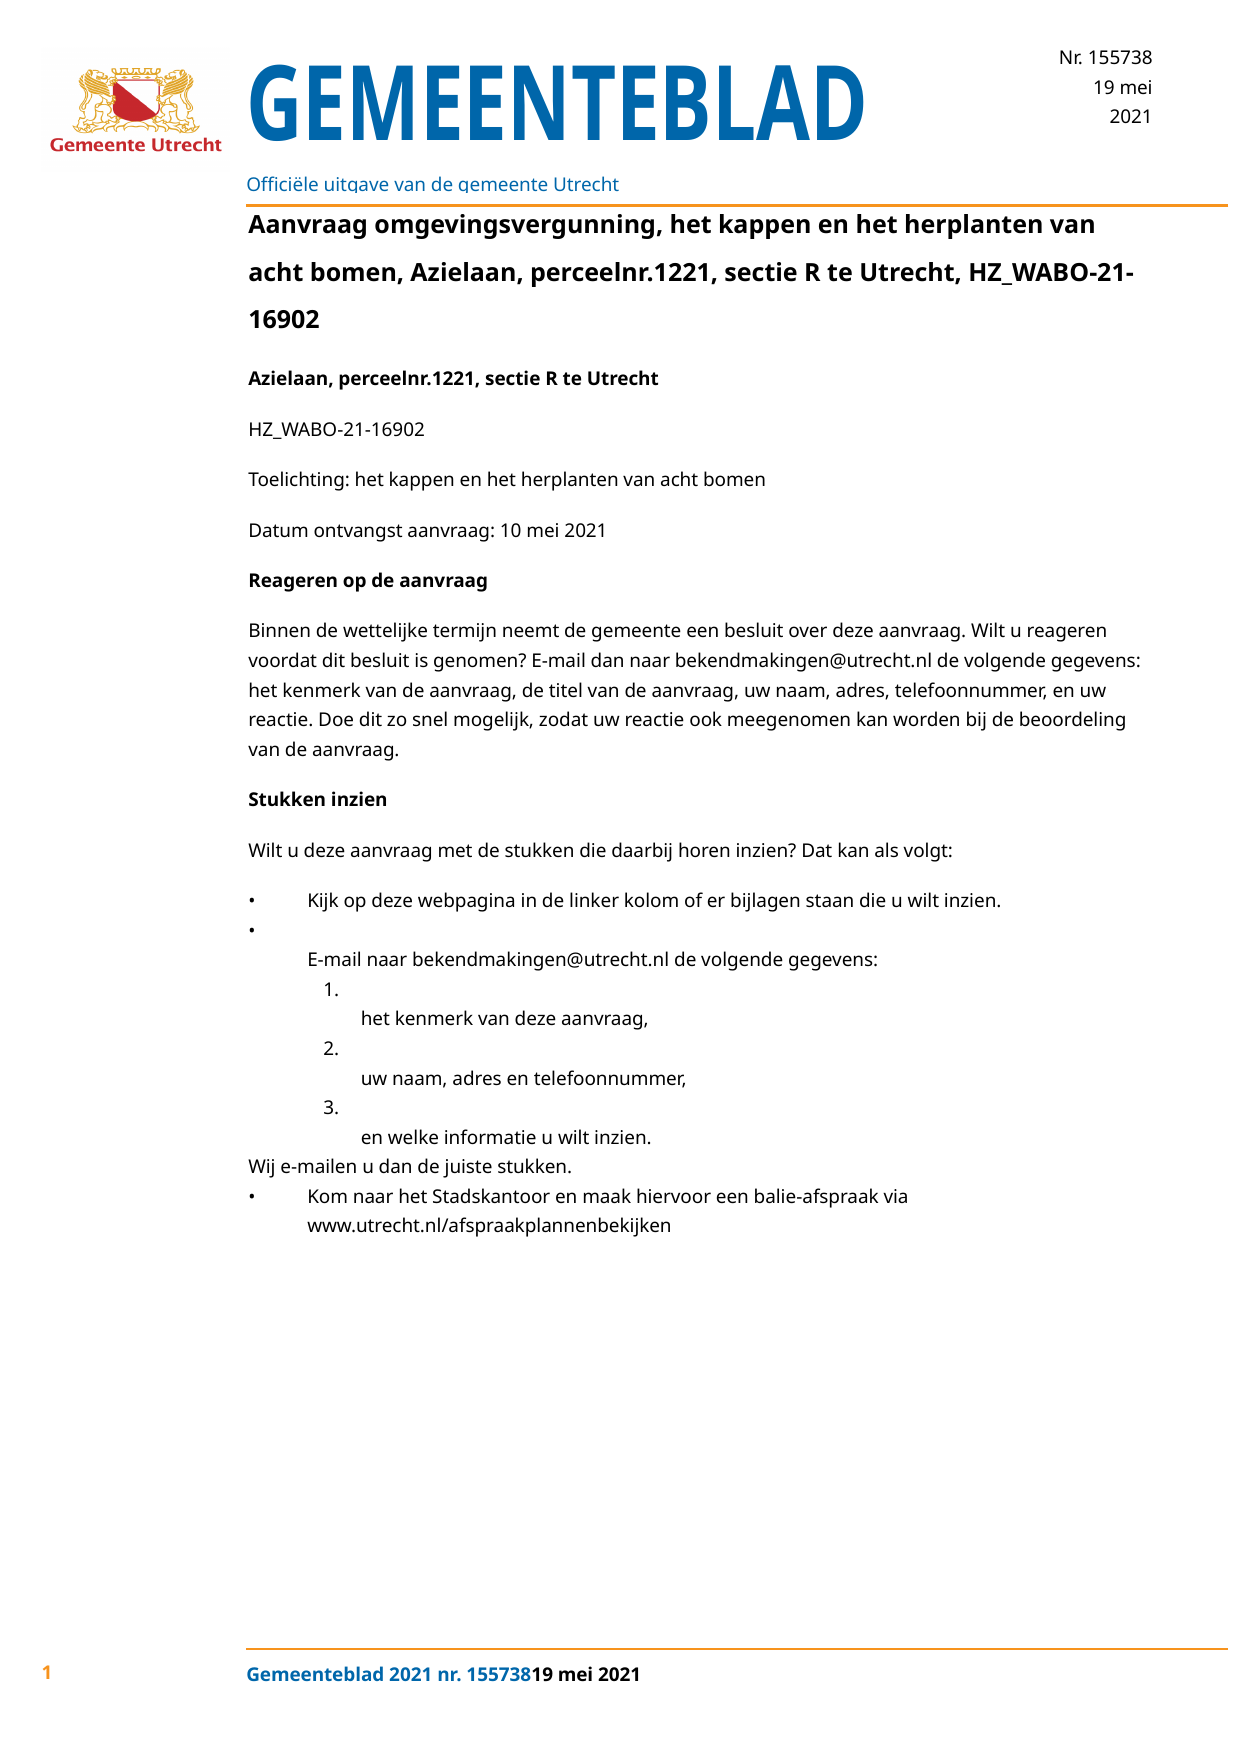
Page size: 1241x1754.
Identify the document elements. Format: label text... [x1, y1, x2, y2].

list Kijk op deze webpagina in de linker kolom of er bijlagen staan die u wilt inzien. [248, 887, 1152, 913]
text Stukken inzien [248, 786, 1152, 812]
text Wij e-mailen u dan de juiste stukken. [248, 1153, 1152, 1179]
list uw naam, adres en telefoonnummer, [323, 1065, 1152, 1090]
text Aanvraag omgevingsvergunning, het kappen en het herplanten van acht bomen, Azielaan, perceelnr.1221, sectie R te Utrecht, HZ_WABO-21-16902 [248, 207, 1152, 336]
text Toelichting: het kappen en het herplanten van acht bomen [248, 466, 1152, 492]
text Binnen de wettelijke termijn neemt de gemeente een besluit over deze aanvraag. Wilt u reageren voordat dit besluit is genomen? E-mail dan naar bekendmakingen@utrecht.nl de volgende gegevens: het kenmerk van de aanvraag, de titel van de aanvraag, uw naam, adres, telefoonnummer, en uw reactie. Doe dit zo snel mogelijk, zodat uw reactie ook meegenomen kan worden bij de beoordeling van de aanvraag. [248, 618, 1152, 762]
list Kom naar het Stadskantoor en maak hiervoor een balie-afspraak via www.utrecht.nl/afspraakplannenbekijken [248, 1183, 1152, 1238]
text Datum ontvangst aanvraag: 10 mei 2021 [248, 517, 1152, 542]
text HZ_WABO-21-16902 [248, 416, 1152, 442]
picture [41, 47, 231, 172]
text Reageren op de aanvraag [248, 567, 1152, 593]
text Azielaan, perceelnr.1221, sectie R te Utrecht [248, 366, 1152, 391]
list en welke informatie u wilt inzien. [323, 1124, 1152, 1149]
text Wilt u deze aanvraag met de stukken die daarbij horen inzien? Dat kan als volgt: [248, 837, 1152, 862]
list E-mail naar bekendmakingen@utrecht.nl de volgende gegevens: [248, 946, 1152, 972]
list het kenmerk van deze aanvraag, [323, 1006, 1152, 1031]
